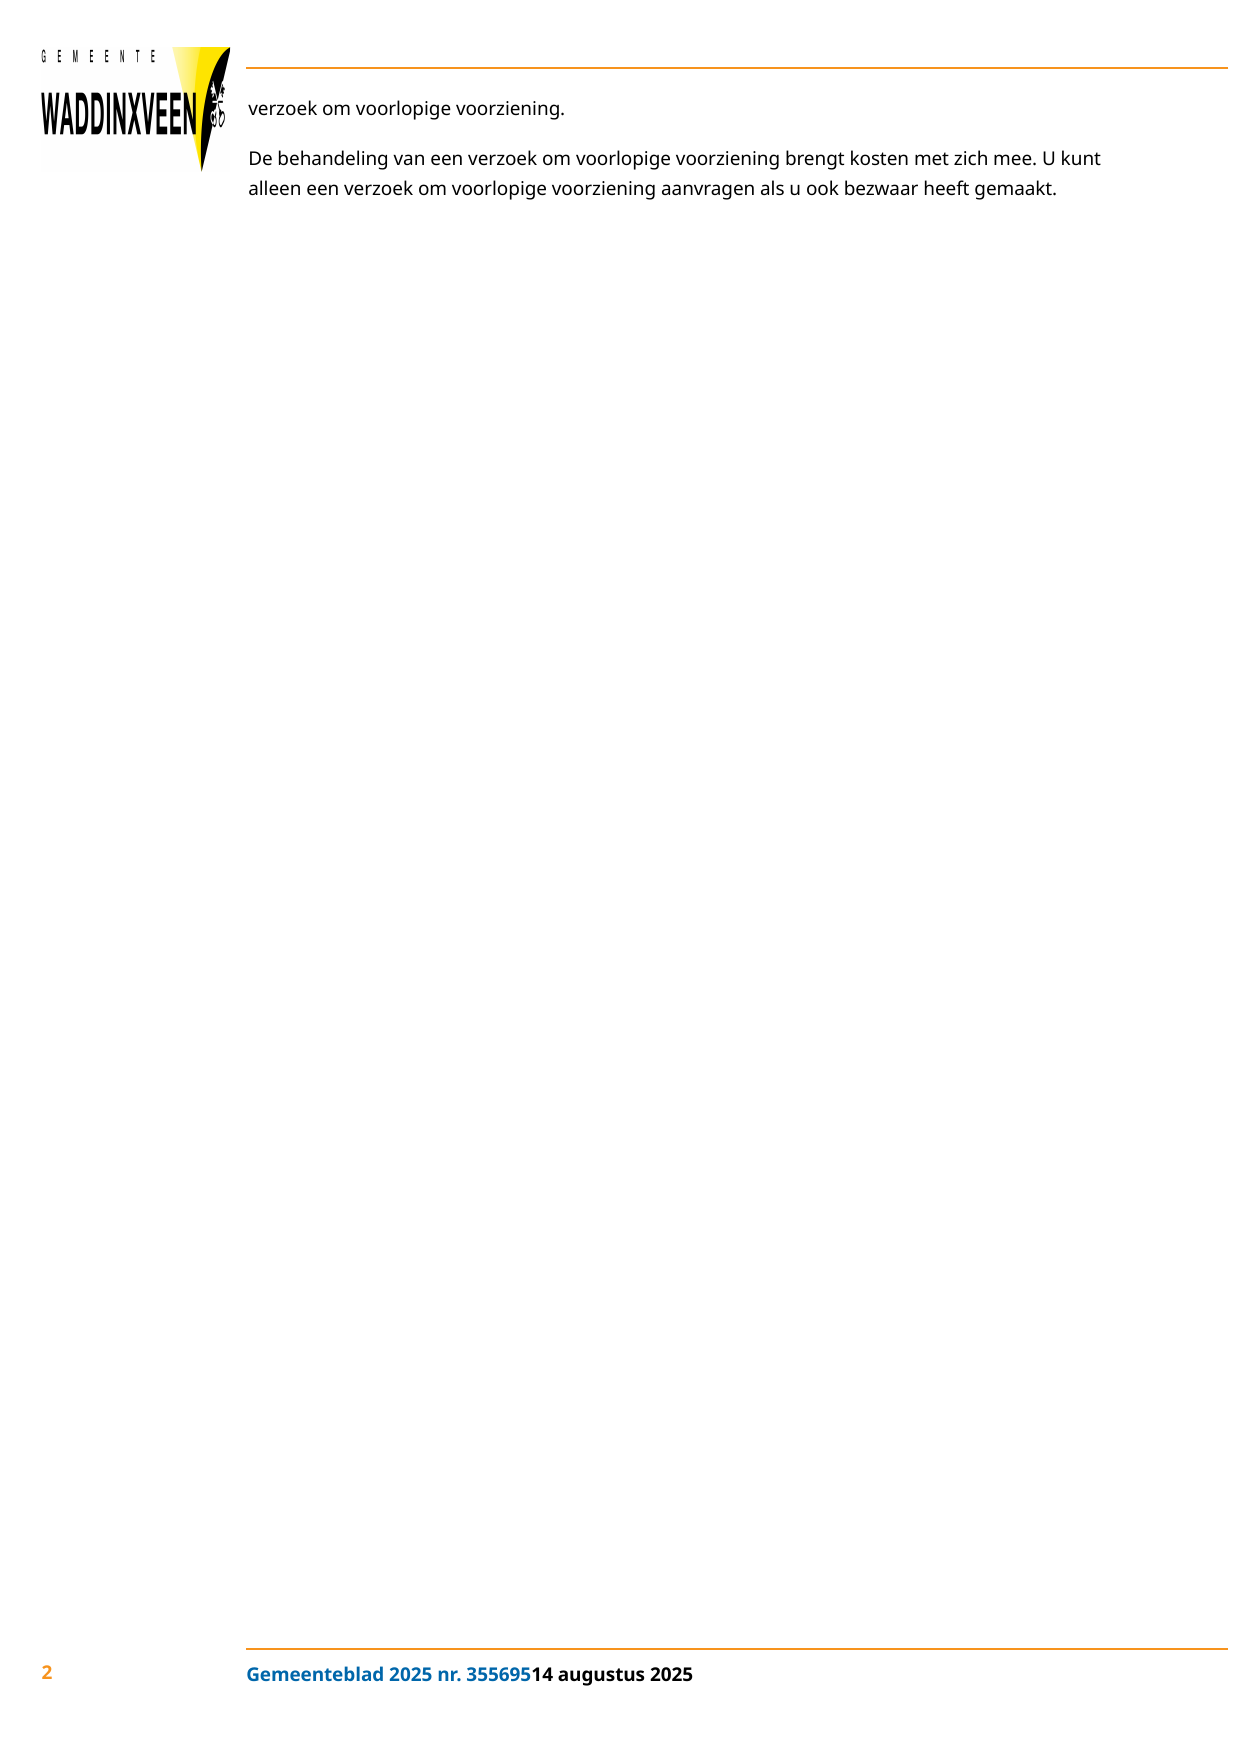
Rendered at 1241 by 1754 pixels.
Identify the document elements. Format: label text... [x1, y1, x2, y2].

text verzoek om voorlopige voorziening. [248, 95, 1152, 121]
text De behandeling van een verzoek om voorlopige voorziening brengt kosten met zich mee. U kunt alleen een verzoek om voorlopige voorziening aanvragen als u ook bezwaar heeft gemaakt. [248, 145, 1152, 201]
picture [41, 47, 231, 172]
